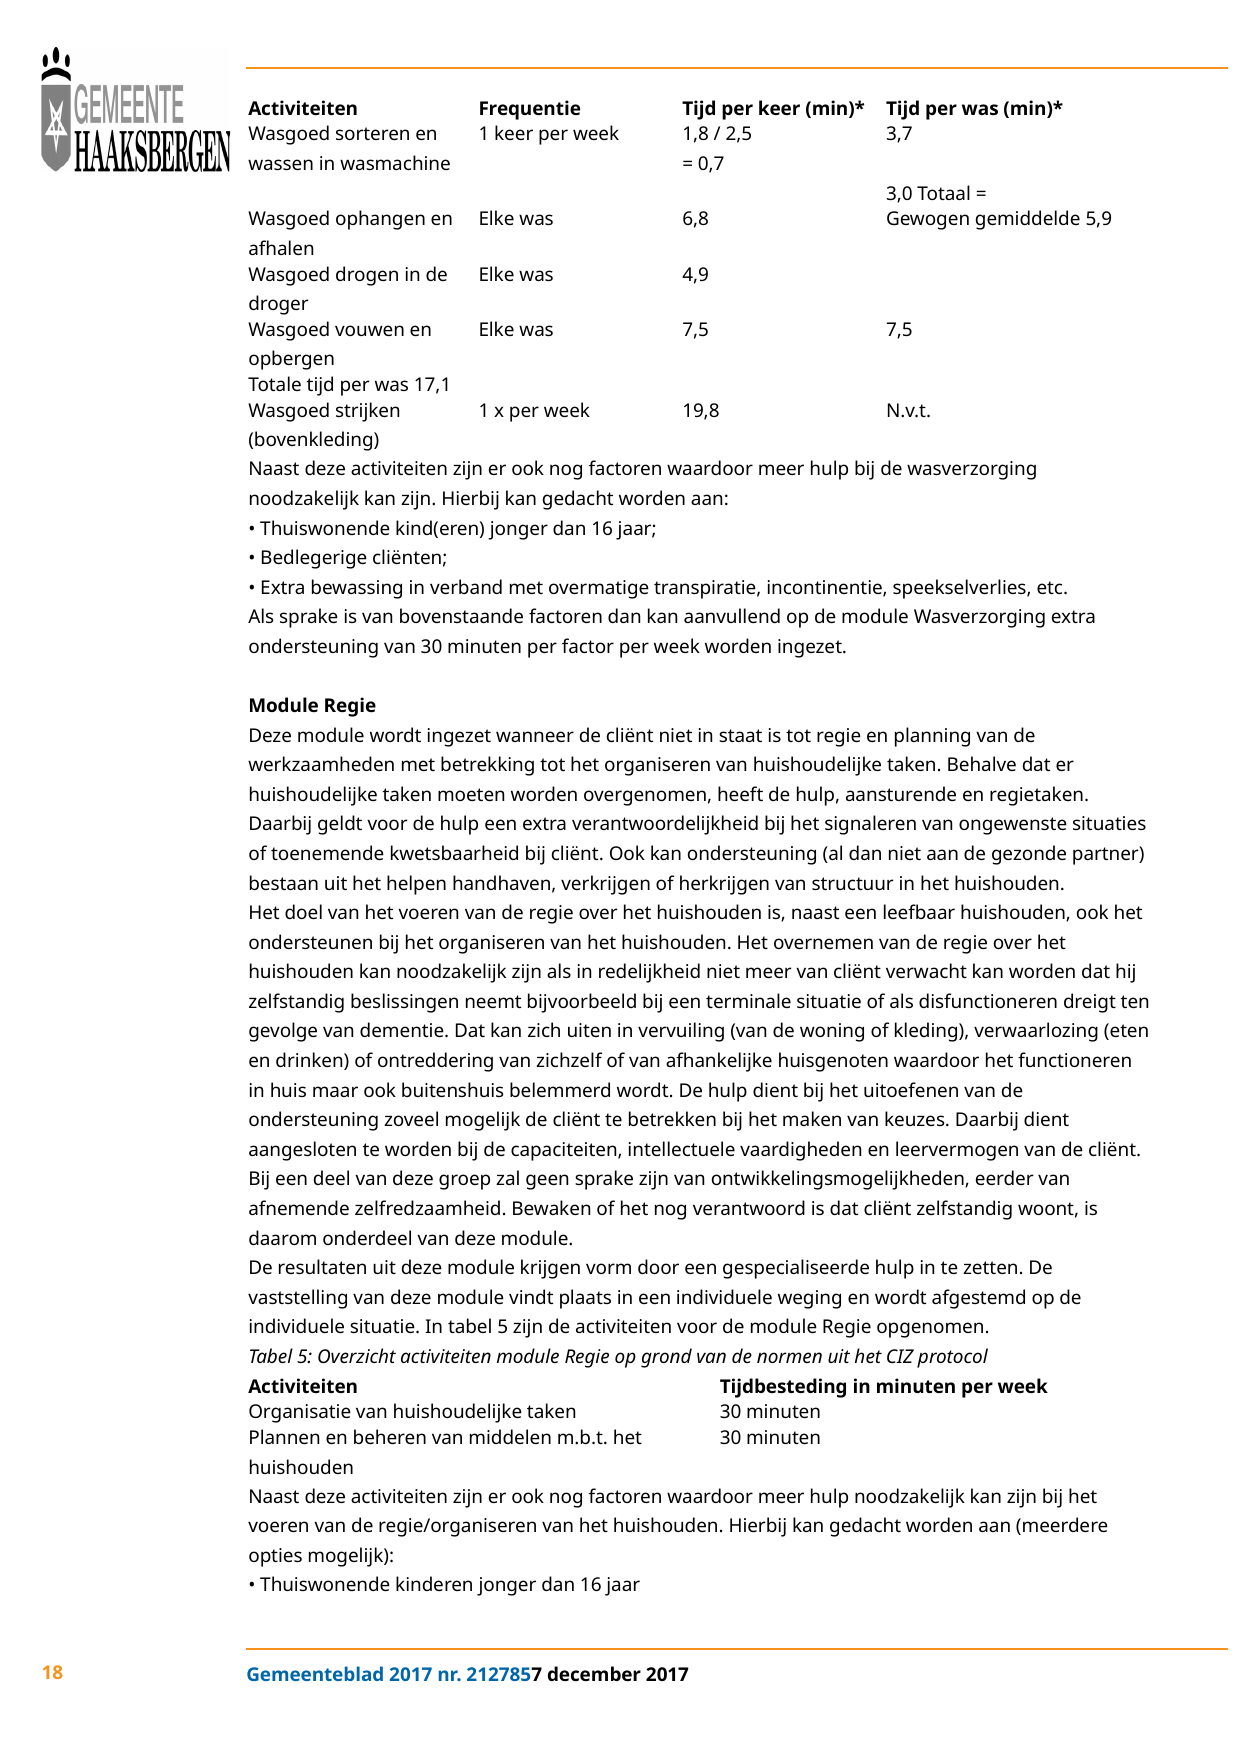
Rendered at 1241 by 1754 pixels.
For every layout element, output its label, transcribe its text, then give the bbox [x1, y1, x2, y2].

picture [41, 47, 231, 172]
table_cell 6,8 [682, 205, 886, 261]
table_cell Wasgoed strijken (bovenkleding) [248, 397, 478, 452]
table_cell Wasgoed ophangen en afhalen [248, 205, 478, 261]
table_header Frequentie [478, 95, 682, 121]
table_cell 3,7 3,0 Totaal = [886, 121, 1152, 205]
text Als sprake is van bovenstaande factoren dan kan aanvullend op de module Wasverzorging extra ondersteuning van 30 minuten per factor per week worden ingezet. [248, 603, 1152, 659]
text De resultaten uit deze module krijgen vorm door een gespecialiseerde hulp in te zetten. De vaststelling van deze module vindt plaats in een individuele weging en wordt afgestemd op de individuele situatie. In tabel 5 zijn de activiteiten voor de module Regie opgenomen. [248, 1254, 1152, 1339]
text Naast deze activiteiten zijn er ook nog factoren waardoor meer hulp bij de wasverzorging noodzakelijk kan zijn. Hierbij kan gedacht worden aan: [248, 456, 1152, 511]
text • Thuiswonende kinderen jonger dan 16 jaar [248, 1572, 1152, 1597]
table_cell Totale tijd per was 17,1 [248, 371, 1152, 397]
table_header Activiteiten [248, 1373, 719, 1398]
table_header Tijd per keer (min)* [682, 95, 886, 121]
table_cell 1 x per week [478, 397, 682, 452]
table_cell 7,5 [886, 316, 1152, 371]
table_cell [886, 261, 1152, 316]
table_header Activiteiten [248, 95, 478, 121]
table_cell 1 keer per week [478, 121, 682, 205]
text • Extra bewassing in verband met overmatige transpiratie, incontinentie, speekselverlies, etc. [248, 574, 1152, 600]
table_cell Elke was [478, 205, 682, 261]
table_cell 19,8 [682, 397, 886, 452]
table_cell Gewogen gemiddelde 5,9 [886, 205, 1152, 261]
table_cell Plannen en beheren van middelen m.b.t. het huishouden [248, 1424, 719, 1479]
table_cell 7,5 [682, 316, 886, 371]
text Tabel 5: Overzicht activiteiten module Regie op grond van de normen uit het CIZ protocol [248, 1343, 1152, 1369]
table_cell 1,8 / 2,5 = 0,7 [682, 121, 886, 205]
table_cell 30 minuten [720, 1399, 1152, 1424]
table_cell Elke was [478, 261, 682, 316]
table_cell 30 minuten [720, 1424, 1152, 1479]
table_cell Wasgoed vouwen en opbergen [248, 316, 478, 371]
table_header Tijd per was (min)* [886, 95, 1152, 121]
table_cell N.v.t. [886, 397, 1152, 452]
text • Thuiswonende kind(eren) jonger dan 16 jaar; [248, 515, 1152, 541]
table_cell Organisatie van huishoudelijke taken [248, 1399, 719, 1424]
text Naast deze activiteiten zijn er ook nog factoren waardoor meer hulp noodzakelijk kan zijn bij het voeren van de regie/organiseren van het huishouden. Hierbij kan gedacht worden aan (meerdere opties mogelijk): [248, 1483, 1152, 1568]
table_cell 4,9 [682, 261, 886, 316]
text Deze module wordt ingezet wanneer de cliënt niet in staat is tot regie en planning van de werkzaamheden met betrekking tot het organiseren van huishoudelijke taken. Behalve dat er huishoudelijke taken moeten worden overgenomen, heeft de hulp, aansturende en regietaken. Daarbij geldt voor de hulp een extra verantwoordelijkheid bij het signaleren van ongewenste situaties of toenemende kwetsbaarheid bij cliënt. Ook kan ondersteuning (al dan niet aan de gezonde partner) bestaan uit het helpen handhaven, verkrijgen of herkrijgen van structuur in het huishouden. [248, 722, 1152, 896]
text Het doel van het voeren van de regie over het huishouden is, naast een leefbaar huishouden, ook het ondersteunen bij het organiseren van het huishouden. Het overnemen van de regie over het huishouden kan noodzakelijk zijn als in redelijkheid niet meer van cliënt verwacht kan worden dat hij zelfstandig beslissingen neemt bijvoorbeeld bij een terminale situatie of als disfunctioneren dreigt ten gevolge van dementie. Dat kan zich uiten in vervuiling (van de woning of kleding), verwaarlozing (eten en drinken) of ontreddering van zichzelf of van afhankelijke huisgenoten waardoor het functioneren in huis maar ook buitenshuis belemmerd wordt. De hulp dient bij het uitoefenen van de ondersteuning zoveel mogelijk de cliënt te betrekken bij het maken van keuzes. Daarbij dient aangesloten te worden bij de capaciteiten, intellectuele vaardigheden en leervermogen van de cliënt. Bij een deel van deze groep zal geen sprake zijn van ontwikkelingsmogelijkheden, eerder van afnemende zelfredzaamheid. Bewaken of het nog verantwoord is dat cliënt zelfstandig woont, is daarom onderdeel van deze module. [248, 899, 1152, 1251]
text • Bedlegerige cliënten; [248, 544, 1152, 570]
table_header Tijdbesteding in minuten per week [720, 1373, 1152, 1398]
table_cell Elke was [478, 316, 682, 371]
table_cell Wasgoed sorteren en wassen in wasmachine [248, 121, 478, 205]
table_cell Wasgoed drogen in de droger [248, 261, 478, 316]
text Module Regie [248, 692, 1152, 718]
